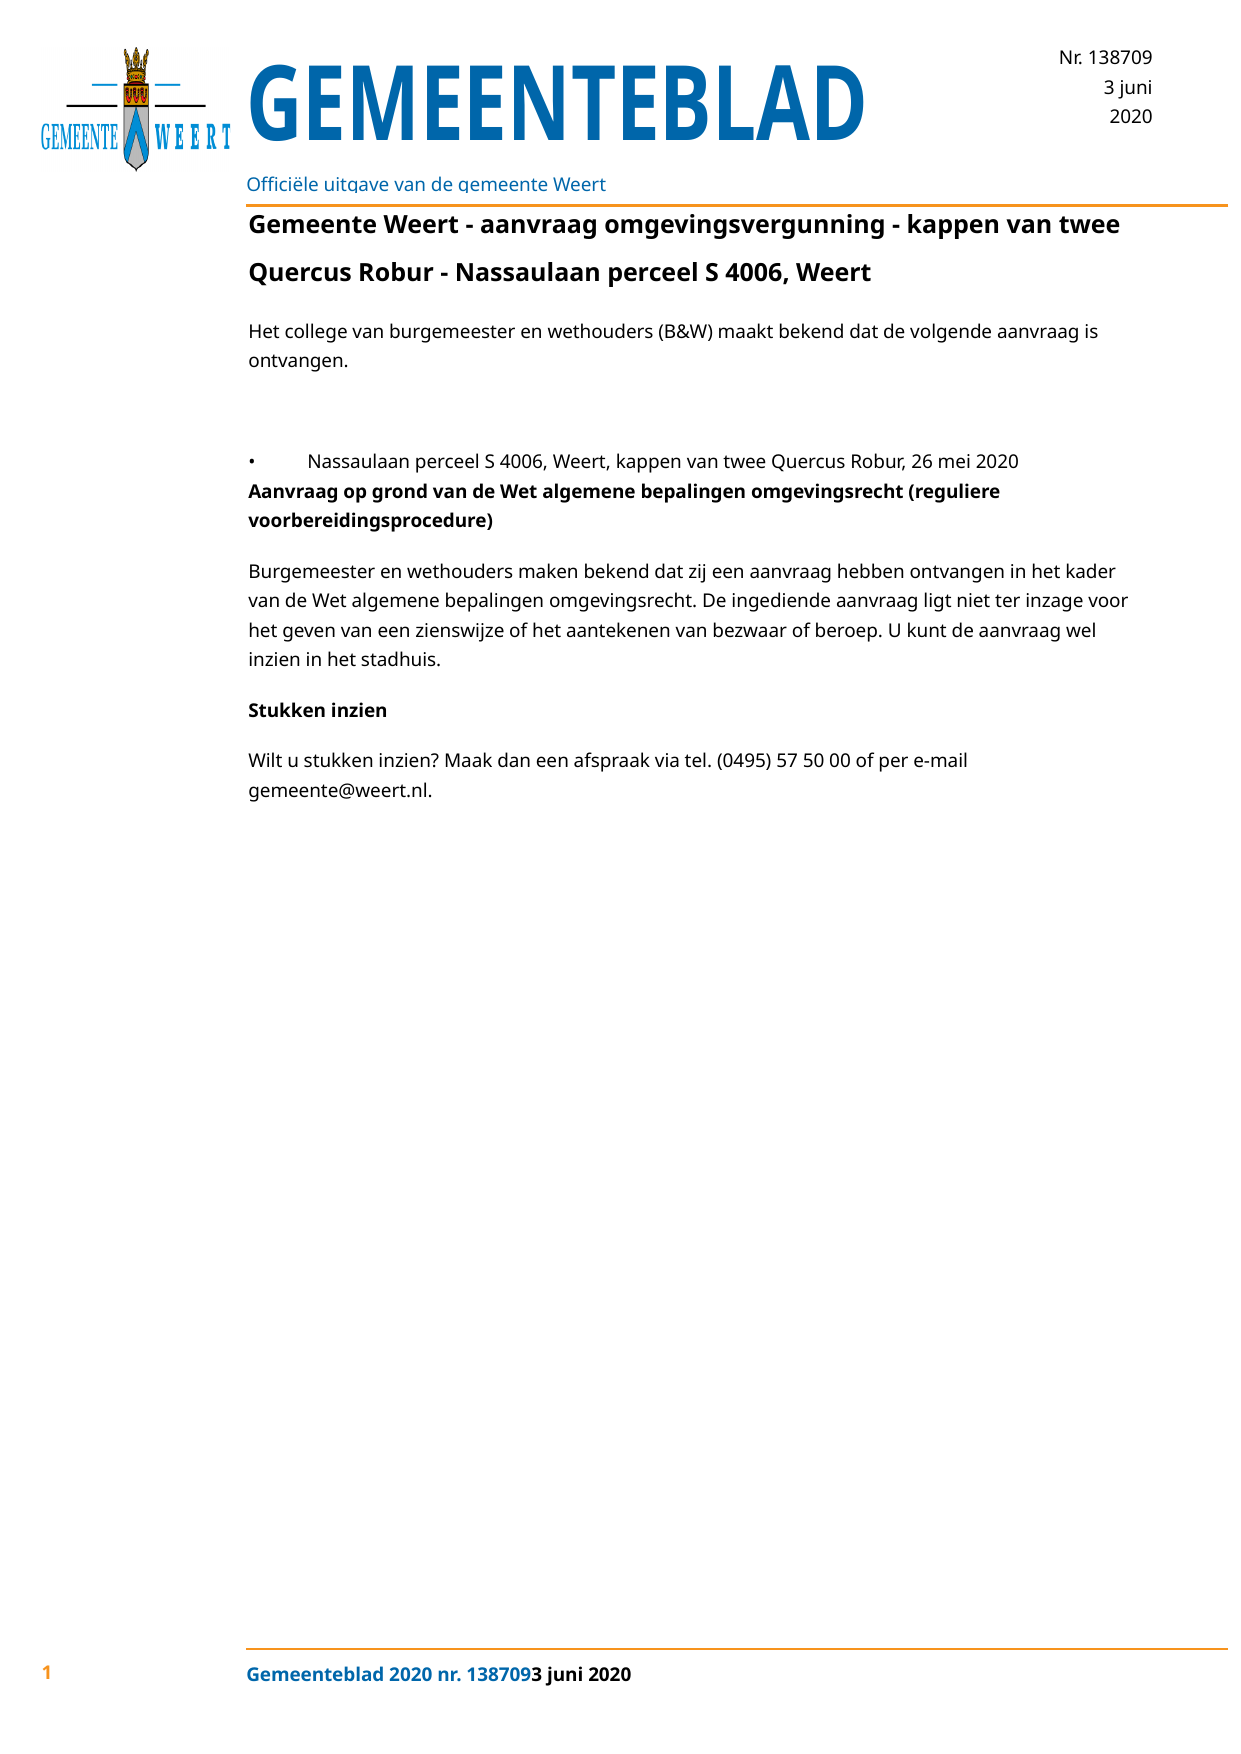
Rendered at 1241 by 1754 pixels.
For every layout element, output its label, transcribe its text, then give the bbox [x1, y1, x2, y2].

picture [41, 47, 231, 172]
text Gemeente Weert - aanvraag omgevingsvergunning - kappen van twee Quercus Robur - Nassaulaan perceel S 4006, Weert [248, 207, 1152, 288]
list Nassaulaan perceel S 4006, Weert, kappen van twee Quercus Robur, 26 mei 2020 [248, 448, 1152, 474]
text Wilt u stukken inzien? Maak dan een afspraak via tel. (0495) 57 50 00 of per e-mail gemeente@weert.nl. [248, 747, 1152, 803]
text Stukken inzien [248, 697, 1152, 723]
text Aanvraag op grond van de Wet algemene bepalingen omgevingsrecht (reguliere voorbereidingsprocedure) [248, 478, 1152, 533]
text Het college van burgemeester en wethouders (B&W) maakt bekend dat de volgende aanvraag is ontvangen. [248, 318, 1152, 373]
text Burgemeester en wethouders maken bekend dat zij een aanvraag hebben ontvangen in het kader van de Wet algemene bepalingen omgevingsrecht. De ingediende aanvraag ligt niet ter inzage voor het geven van een zienswijze of het aantekenen van bezwaar of beroep. U kunt de aanvraag wel inzien in het stadhuis. [248, 558, 1152, 672]
